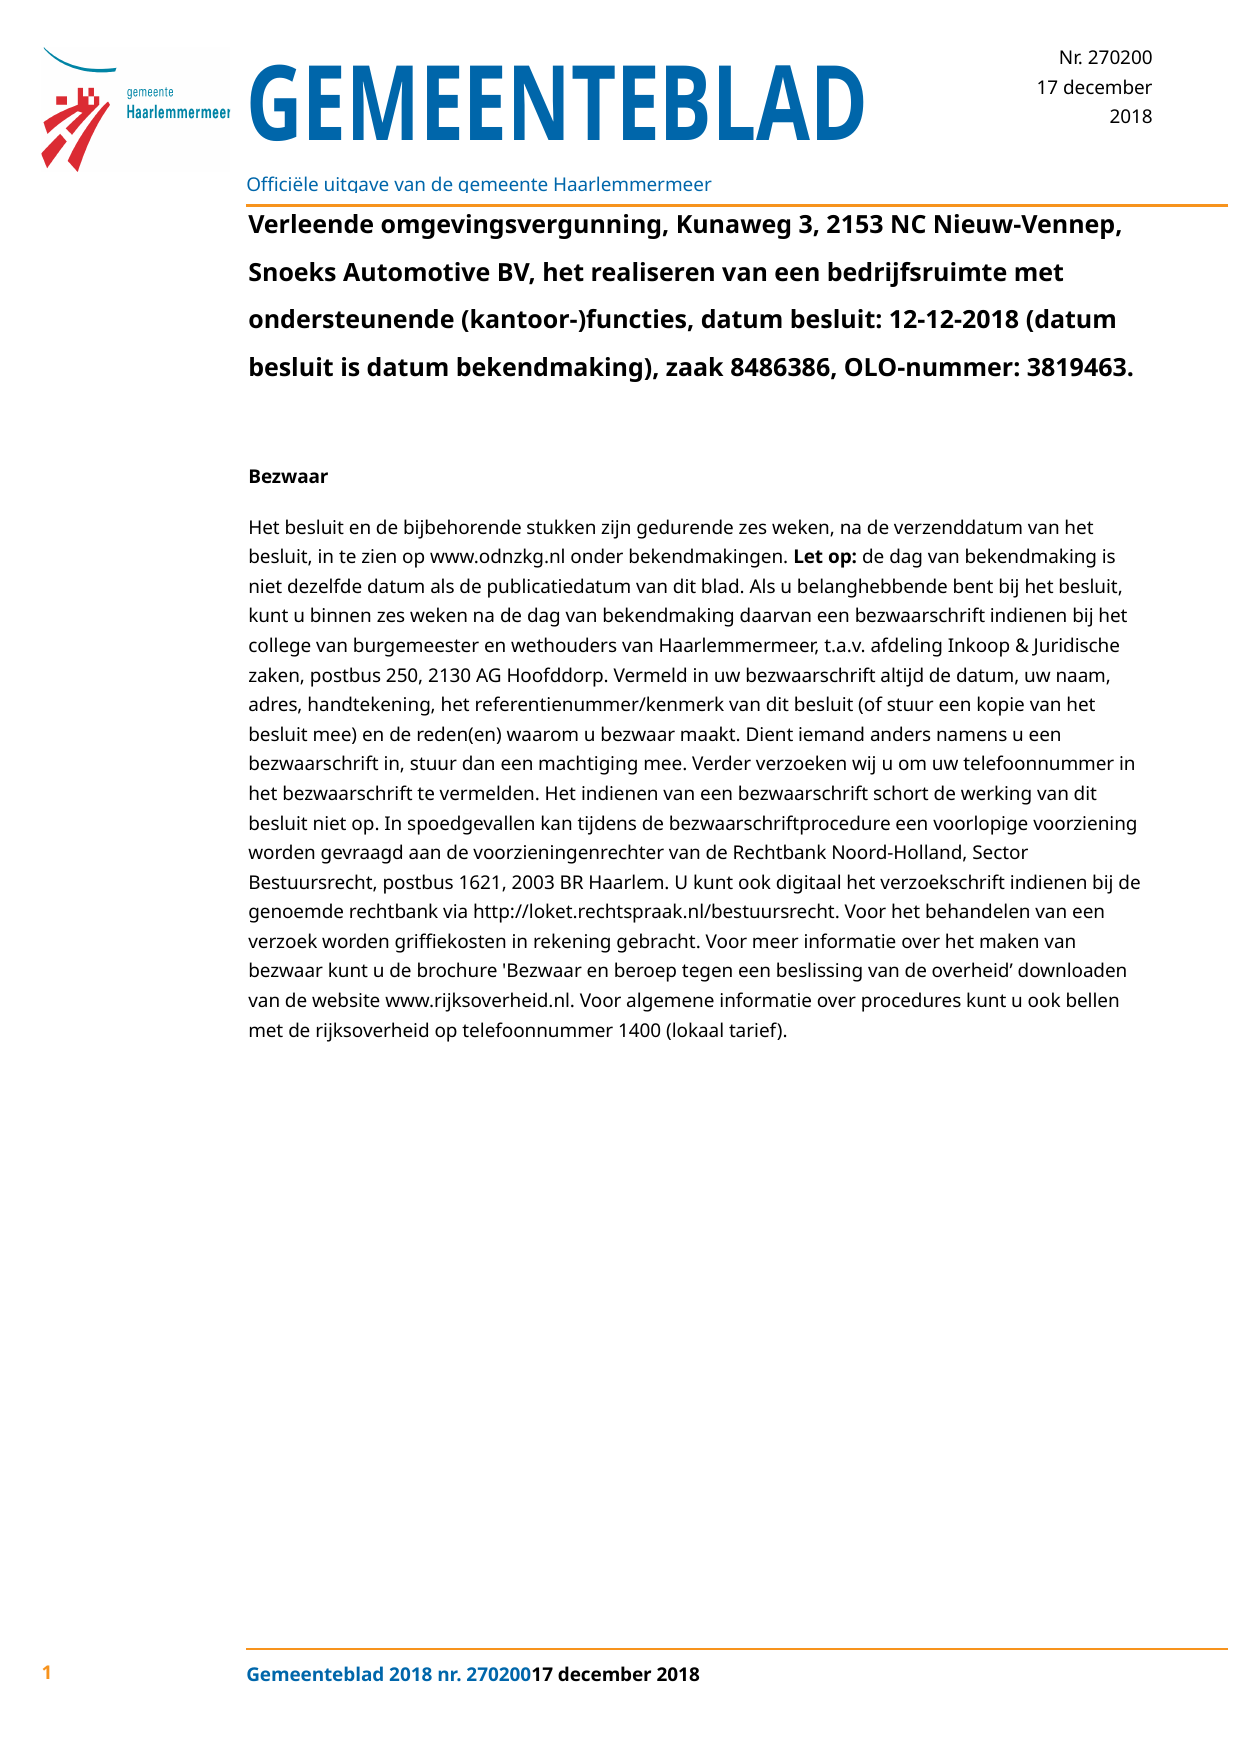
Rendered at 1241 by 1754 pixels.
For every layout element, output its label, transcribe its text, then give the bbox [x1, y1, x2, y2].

picture [41, 47, 231, 172]
text Bezwaar [248, 463, 1152, 489]
text Het besluit en de bijbehorende stukken zijn gedurende zes weken, na de verzenddatum van het besluit, in te zien op www.odnzkg.nl onder bekendmakingen. Let op: de dag van bekendmaking is niet dezelfde datum als de publicatiedatum van dit blad. Als u belanghebbende bent bij het besluit, kunt u binnen zes weken na de dag van bekendmaking daarvan een bezwaarschrift indienen bij het college van burgemeester en wethouders van Haarlemmermeer, t.a.v. afdeling Inkoop & Juridische zaken, postbus 250, 2130 AG Hoofddorp. Vermeld in uw bezwaarschrift altijd de datum, uw naam, adres, handtekening, het referentienummer/kenmerk van dit besluit (of stuur een kopie van het besluit mee) en de reden(en) waarom u bezwaar maakt. Dient iemand anders namens u een bezwaarschrift in, stuur dan een machtiging mee. Verder verzoeken wij u om uw telefoonnummer in het bezwaarschrift te vermelden. Het indienen van een bezwaarschrift schort de werking van dit besluit niet op. In spoedgevallen kan tijdens de bezwaarschriftprocedure een voorlopige voorziening worden gevraagd aan de voorzieningenrechter van de Rechtbank Noord-Holland, Sector Bestuursrecht, postbus 1621, 2003 BR Haarlem. U kunt ook digitaal het verzoekschrift indienen bij de genoemde rechtbank via http://loket.rechtspraak.nl/bestuursrecht. Voor het behandelen van een verzoek worden griffiekosten in rekening gebracht. Voor meer informatie over het maken van bezwaar kunt u de brochure 'Bezwaar en beroep tegen een beslissing van de overheid’ downloaden van de website www.rijksoverheid.nl. Voor algemene informatie over procedures kunt u ook bellen met de rijksoverheid op telefoonnummer 1400 (lokaal tarief). [248, 514, 1152, 1043]
text Verleende omgevingsvergunning, Kunaweg 3, 2153 NC Nieuw-Vennep, Snoeks Automotive BV, het realiseren van een bedrijfsruimte met ondersteunende (kantoor-)functies, datum besluit: 12-12-2018 (datum besluit is datum bekendmaking), zaak 8486386, OLO-nummer: 3819463. [248, 207, 1152, 384]
